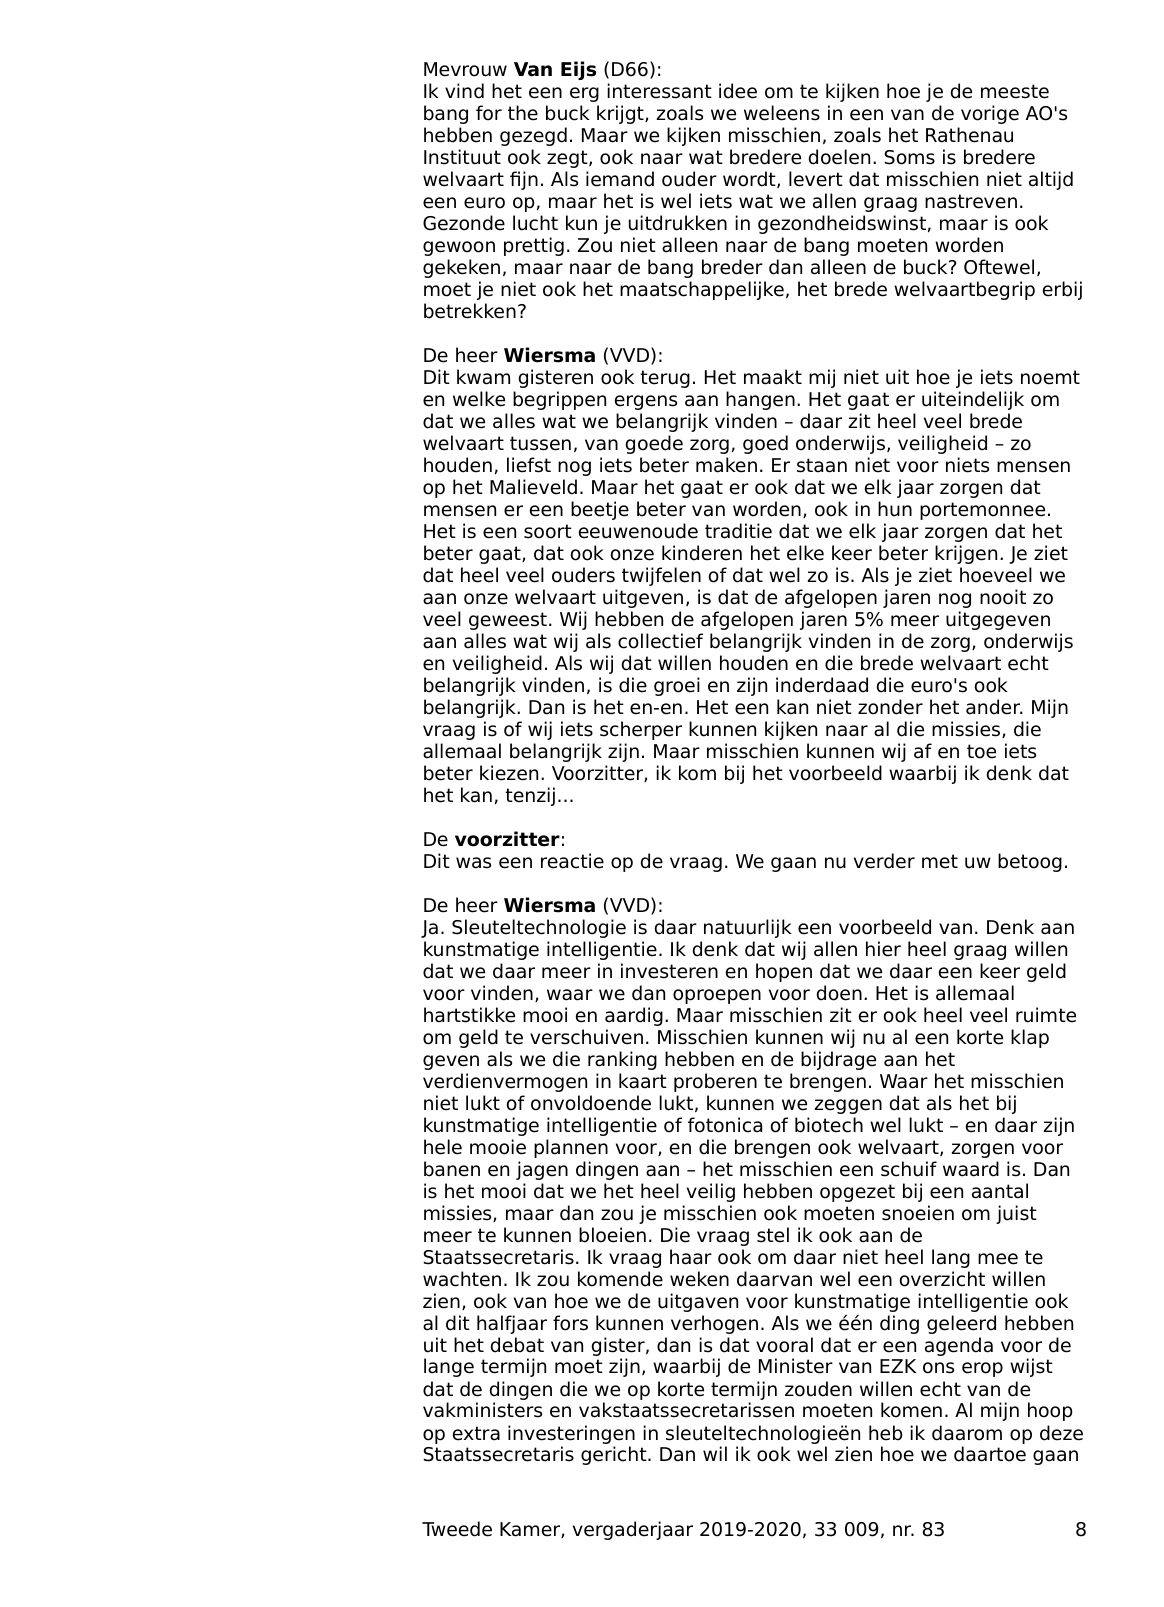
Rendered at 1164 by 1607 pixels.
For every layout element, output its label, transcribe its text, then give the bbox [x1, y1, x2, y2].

text Dit kwam gisteren ook terug. Het maakt mij niet uit hoe je iets noemt en welke begrippen ergens aan hangen. Het gaat er uiteindelijk om dat we alles wat we belangrijk vinden – daar zit heel veel brede welvaart tussen, van goede zorg, goed onderwijs, veiligheid – zo houden, liefst nog iets beter maken. Er staan niet voor niets mensen op het Malieveld. Maar het gaat er ook dat we elk jaar zorgen dat mensen er een beetje beter van worden, ook in hun portemonnee. Het is een soort eeuwenoude traditie dat we elk jaar zorgen dat het beter gaat, dat ook onze kinderen het elke keer beter krijgen. Je ziet dat heel veel ouders twijfelen of dat wel zo is. Als je ziet hoeveel we aan onze welvaart uitgeven, is dat de afgelopen jaren nog nooit zo veel geweest. Wij hebben de afgelopen jaren 5% meer uitgegeven aan alles wat wij als collectief belangrijk vinden in de zorg, onderwijs en veiligheid. Als wij dat willen houden en die brede welvaart echt belangrijk vinden, is die groei en zijn inderdaad die euro's ook belangrijk. Dan is het en-en. Het een kan niet zonder het ander. Mijn vraag is of wij iets scherper kunnen kijken naar al die missies, die allemaal belangrijk zijn. Maar misschien kunnen wij af en toe iets beter kiezen. Voorzitter, ik kom bij het voorbeeld waarbij ik denk dat het kan, tenzij... [422, 367, 1087, 807]
text Ja. Sleuteltechnologie is daar natuurlijk een voorbeeld van. Denk aan kunstmatige intelligentie. Ik denk dat wij allen hier heel graag willen dat we daar meer in investeren en hopen dat we daar een keer geld voor vinden, waar we dan oproepen voor doen. Het is allemaal hartstikke mooi en aardig. Maar misschien zit er ook heel veel ruimte om geld te verschuiven. Misschien kunnen wij nu al een korte klap geven als we die ranking hebben en de bijdrage aan het verdienvermogen in kaart proberen te brengen. Waar het misschien niet lukt of onvoldoende lukt, kunnen we zeggen dat als het bij kunstmatige intelligentie of fotonica of biotech wel lukt – en daar zijn hele mooie plannen voor, en die brengen ook welvaart, zorgen voor banen en jagen dingen aan – het misschien een schuif waard is. Dan is het mooi dat we het heel veilig hebben opgezet bij een aantal missies, maar dan zou je misschien ook moeten snoeien om juist meer te kunnen bloeien. Die vraag stel ik ook aan de Staatssecretaris. Ik vraag haar ook om daar niet heel lang mee te wachten. Ik zou komende weken daarvan wel een overzicht willen zien, ook van hoe we de uitgaven voor kunstmatige intelligentie ook al dit halfjaar fors kunnen verhogen. Als we één ding geleerd hebben uit het debat van gister, dan is dat vooral dat er een agenda voor de lange termijn moet zijn, waarbij de Minister van EZK ons erop wijst dat de dingen die we op korte termijn zouden willen echt van de vakministers en vakstaatssecretarissen moeten komen. Al mijn hoop op extra investeringen in sleuteltechnologieën heb ik daarom op deze Staatssecretaris gericht. Dan wil ik ook wel zien hoe we daartoe gaan [422, 917, 1087, 1466]
text Dit was een reactie op de vraag. We gaan nu verder met uw betoog. [422, 851, 1087, 873]
text Ik vind het een erg interessant idee om te kijken hoe je de meeste bang for the buck krijgt, zoals we weleens in een van de vorige AO's hebben gezegd. Maar we kijken misschien, zoals het Rathenau Instituut ook zegt, ook naar wat bredere doelen. Soms is bredere welvaart fijn. Als iemand ouder wordt, levert dat misschien niet altijd een euro op, maar het is wel iets wat we allen graag nastreven. Gezonde lucht kun je uitdrukken in gezondheidswinst, maar is ook gewoon prettig. Zou niet alleen naar de bang moeten worden gekeken, maar naar de bang breder dan alleen de buck? Oftewel, moet je niet ook het maatschappelijke, het brede welvaartbegrip erbij betrekken? [422, 81, 1087, 323]
text De heer Wiersma (VVD): [422, 345, 1087, 367]
text Mevrouw Van Eijs (D66): [422, 59, 1087, 81]
text De heer Wiersma (VVD): [422, 895, 1087, 917]
text De voorzitter: [422, 829, 1087, 851]
